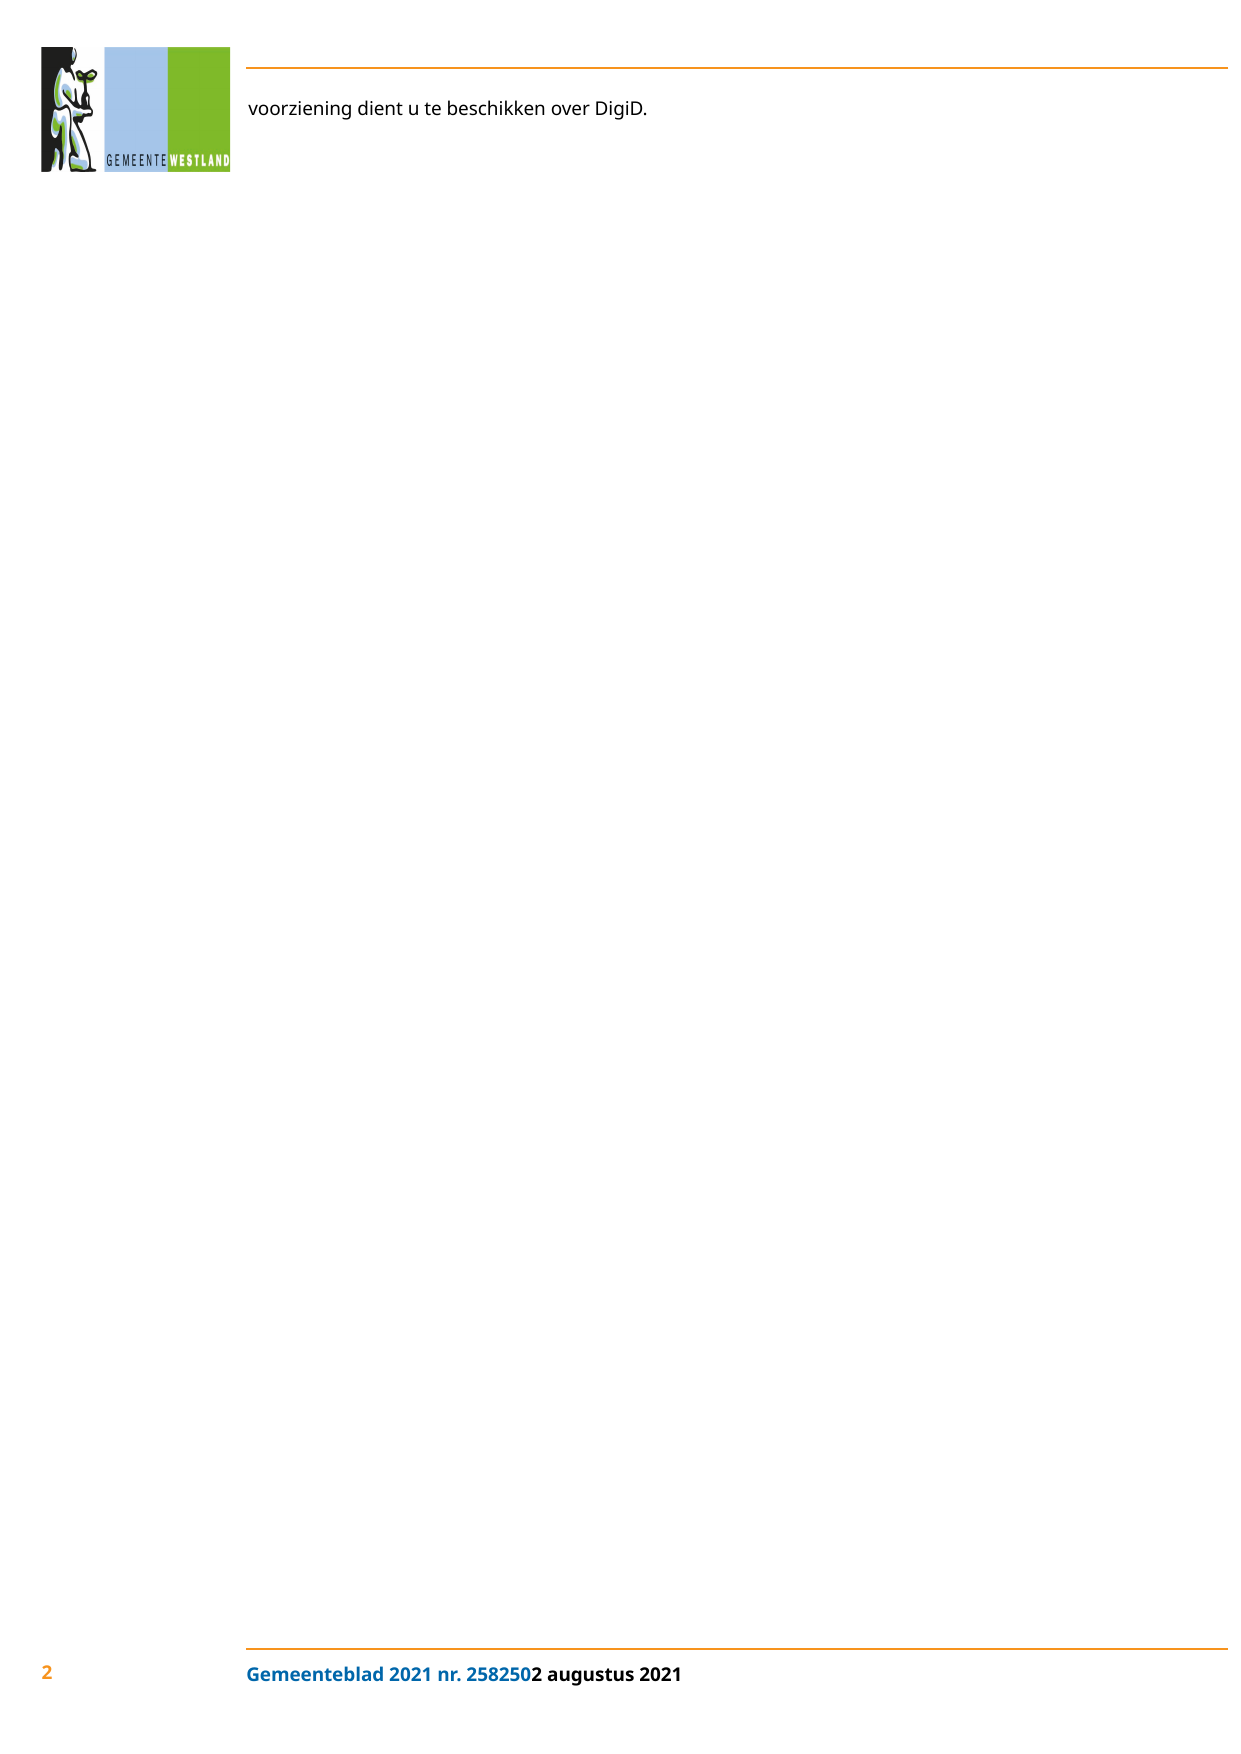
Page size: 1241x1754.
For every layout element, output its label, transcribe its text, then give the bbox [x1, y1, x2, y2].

picture [41, 47, 231, 172]
text voorziening dient u te beschikken over DigiD. [248, 95, 1152, 121]
